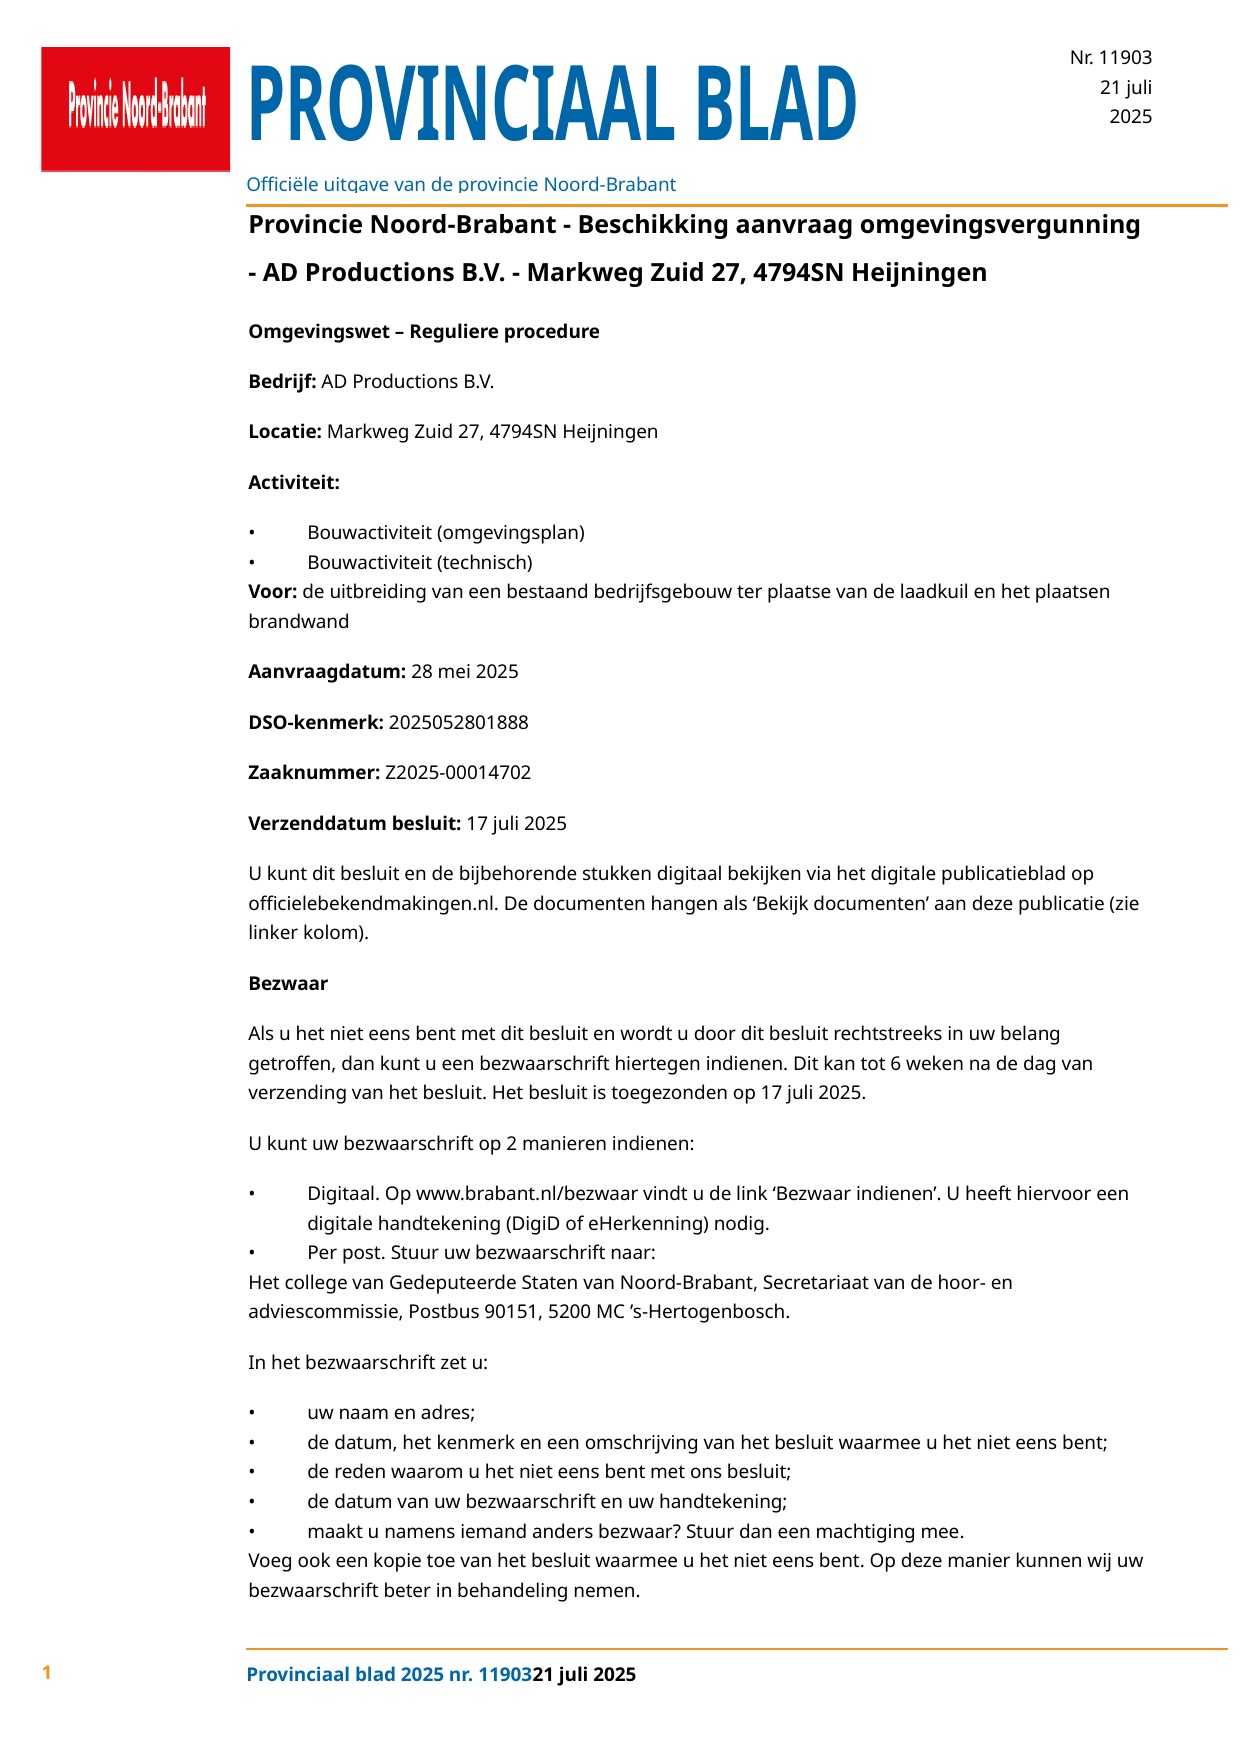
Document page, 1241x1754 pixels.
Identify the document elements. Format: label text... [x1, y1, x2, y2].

text Als u het niet eens bent met dit besluit en wordt u door dit besluit rechtstreeks in uw belang getroffen, dan kunt u een bezwaarschrift hiertegen indienen. Dit kan tot 6 weken na de dag van verzending van het besluit. Het besluit is toegezonden op 17 juli 2025. [248, 1020, 1152, 1105]
picture [41, 47, 231, 172]
list Bouwactiviteit (omgevingsplan) [248, 519, 1152, 545]
list Per post. Stuur uw bezwaarschrift naar: [248, 1239, 1152, 1265]
text Locatie: Markweg Zuid 27, 4794SN Heijningen [248, 419, 1152, 444]
text Aanvraagdatum: 28 mei 2025 [248, 659, 1152, 684]
list Bouwactiviteit (technisch) [248, 549, 1152, 575]
text Bezwaar [248, 970, 1152, 996]
list de reden waarom u het niet eens bent met ons besluit; [248, 1459, 1152, 1484]
text DSO-kenmerk: 2025052801888 [248, 709, 1152, 735]
text Provincie Noord-Brabant - Beschikking aanvraag omgevingsvergunning - AD Productions B.V. - Markweg Zuid 27, 4794SN Heijningen [248, 207, 1152, 288]
text Verzenddatum besluit: 17 juli 2025 [248, 810, 1152, 836]
list maakt u namens iemand anders bezwaar? Stuur dan een machtiging mee. [248, 1518, 1152, 1544]
text Voeg ook een kopie toe van het besluit waarmee u het niet eens bent. Op deze manier kunnen wij uw bezwaarschrift beter in behandeling nemen. [248, 1547, 1152, 1603]
text Activiteit: [248, 469, 1152, 495]
text Het college van Gedeputeerde Staten van Noord-Brabant, Secretariaat van de hoor- en adviescommissie, Postbus 90151, 5200 MC ’s‑Hertogenbosch. [248, 1269, 1152, 1324]
list de datum, het kenmerk en een omschrijving van het besluit waarmee u het niet eens bent; [248, 1429, 1152, 1455]
text U kunt dit besluit en de bijbehorende stukken digitaal bekijken via het digitale publicatieblad op officielebekendmakingen.nl. De documenten hangen als ‘Bekijk documenten’ aan deze publicatie (zie linker kolom). [248, 860, 1152, 945]
text Zaaknummer: Z2025-00014702 [248, 759, 1152, 785]
text Bedrijf: AD Productions B.V. [248, 368, 1152, 394]
list uw naam en adres; [248, 1399, 1152, 1425]
text Omgevingswet – Reguliere procedure [248, 318, 1152, 344]
list Digitaal. Op www.brabant.nl/bezwaar vindt u de link ‘Bezwaar indienen’. U heeft hiervoor een digitale handtekening (DigiD of eHerkenning) nodig. [248, 1180, 1152, 1236]
list de datum van uw bezwaarschrift en uw handtekening; [248, 1488, 1152, 1514]
text U kunt uw bezwaarschrift op 2 manieren indienen: [248, 1130, 1152, 1156]
text In het bezwaarschrift zet u: [248, 1349, 1152, 1375]
text Voor: de uitbreiding van een bestaand bedrijfsgebouw ter plaatse van de laadkuil en het plaatsen brandwand [248, 579, 1152, 634]
